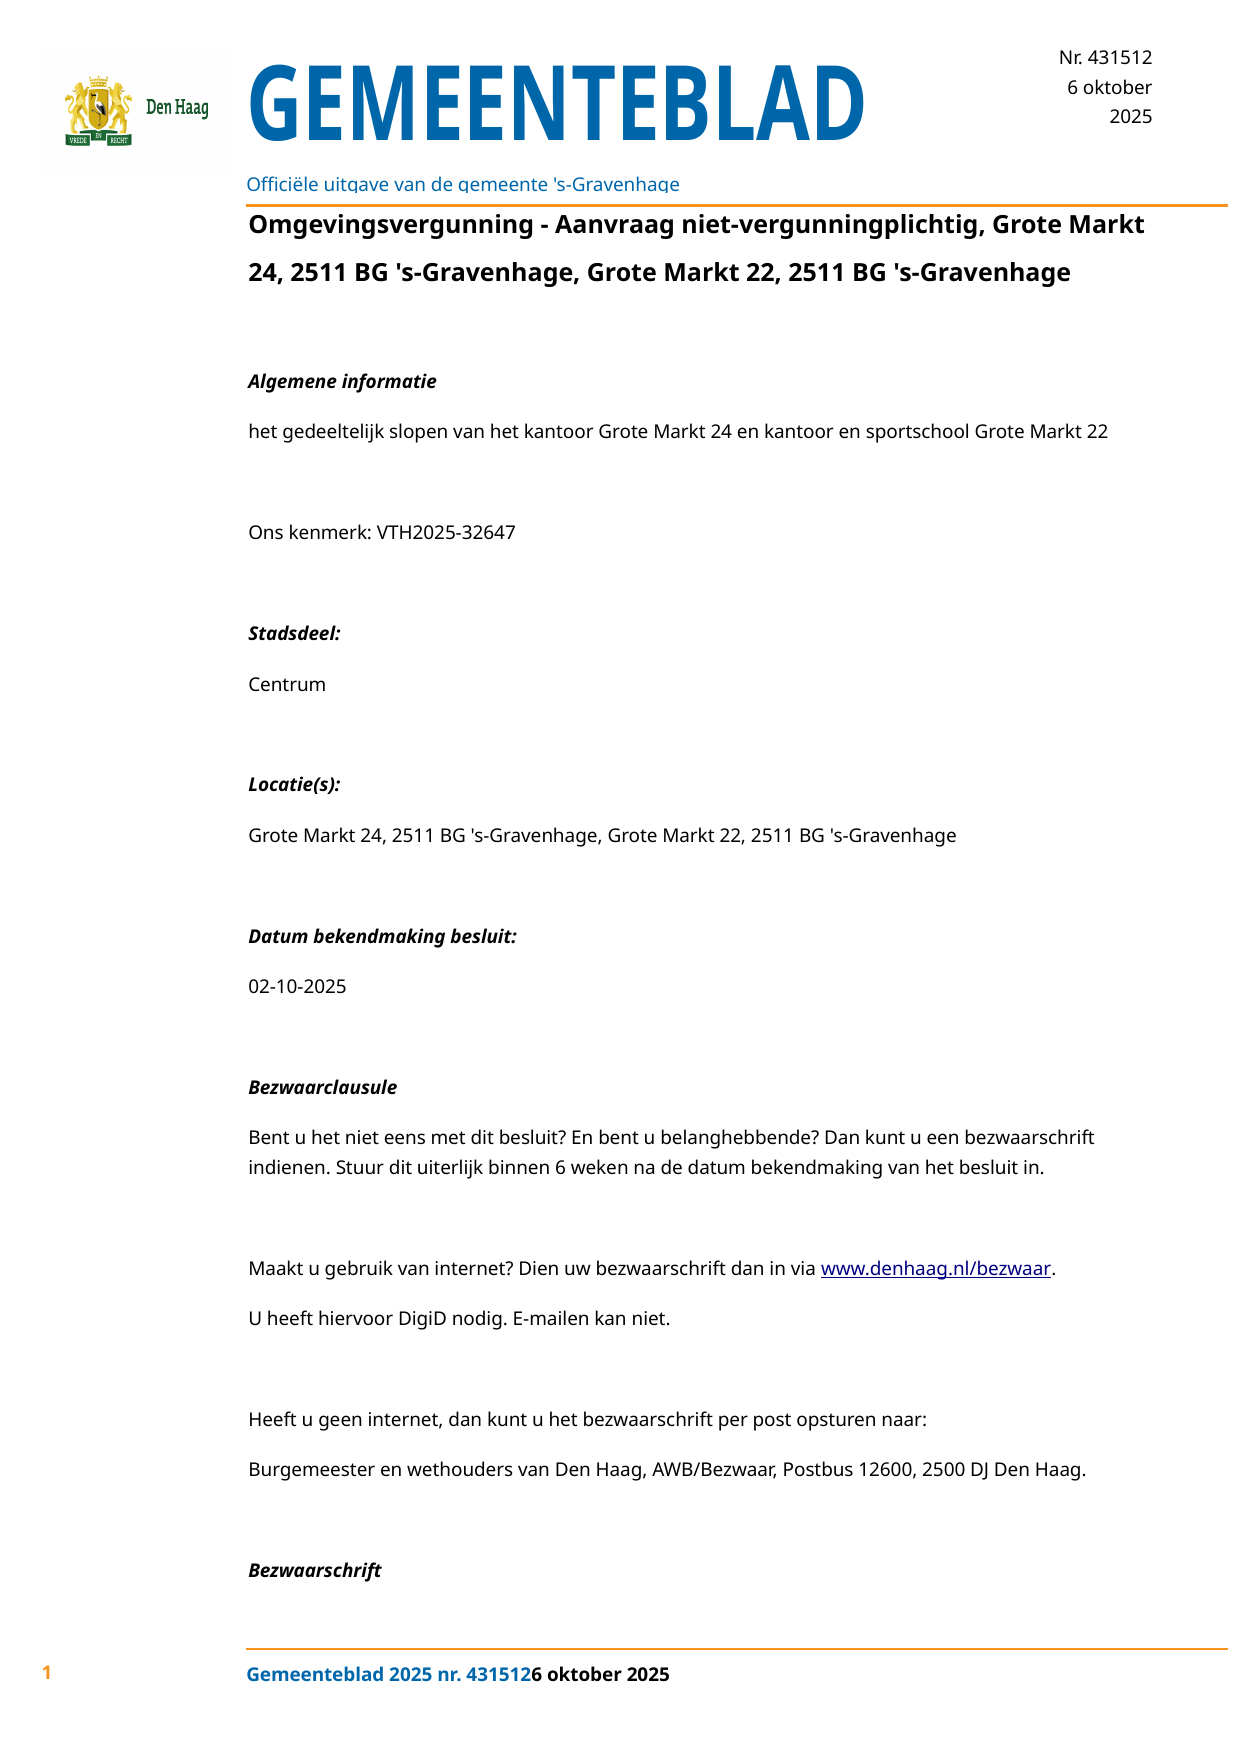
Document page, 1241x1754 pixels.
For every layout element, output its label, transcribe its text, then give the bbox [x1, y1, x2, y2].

text Ons kenmerk: VTH2025-32647 [248, 519, 1152, 545]
text Heeft u geen internet, dan kunt u het bezwaarschrift per post opsturen naar: [248, 1406, 1152, 1432]
text Stadsdeel: [248, 620, 1152, 646]
text U heeft hiervoor DigiD nodig. E-mailen kan niet. [248, 1305, 1152, 1331]
text Bezwaarclausule [248, 1074, 1152, 1100]
text Centrum [248, 671, 1152, 697]
picture [41, 47, 231, 172]
text het gedeeltelijk slopen van het kantoor Grote Markt 24 en kantoor en sportschool Grote Markt 22 [248, 419, 1152, 444]
text Maakt u gebruik van internet? Dien uw bezwaarschrift dan in via www.denhaag.nl/bezwaar. [248, 1255, 1152, 1281]
text Grote Markt 24, 2511 BG 's-Gravenhage, Grote Markt 22, 2511 BG 's-Gravenhage [248, 822, 1152, 848]
text 02-10-2025 [248, 973, 1152, 999]
text Datum bekendmaking besluit: [248, 923, 1152, 949]
text Bent u het niet eens met dit besluit? En bent u belanghebbende? Dan kunt u een bezwaarschrift indienen. Stuur dit uiterlijk binnen 6 weken na de datum bekendmaking van het besluit in. [248, 1124, 1152, 1180]
text Omgevingsvergunning - Aanvraag niet-vergunningplichtig, Grote Markt 24, 2511 BG 's-Gravenhage, Grote Markt 22, 2511 BG 's-Gravenhage [248, 207, 1152, 288]
text Algemene informatie [248, 368, 1152, 394]
text Burgemeester en wethouders van Den Haag, AWB/Bezwaar, Postbus 12600, 2500 DJ Den Haag. [248, 1457, 1152, 1482]
text Bezwaarschrift [248, 1557, 1152, 1583]
text Locatie(s): [248, 772, 1152, 797]
